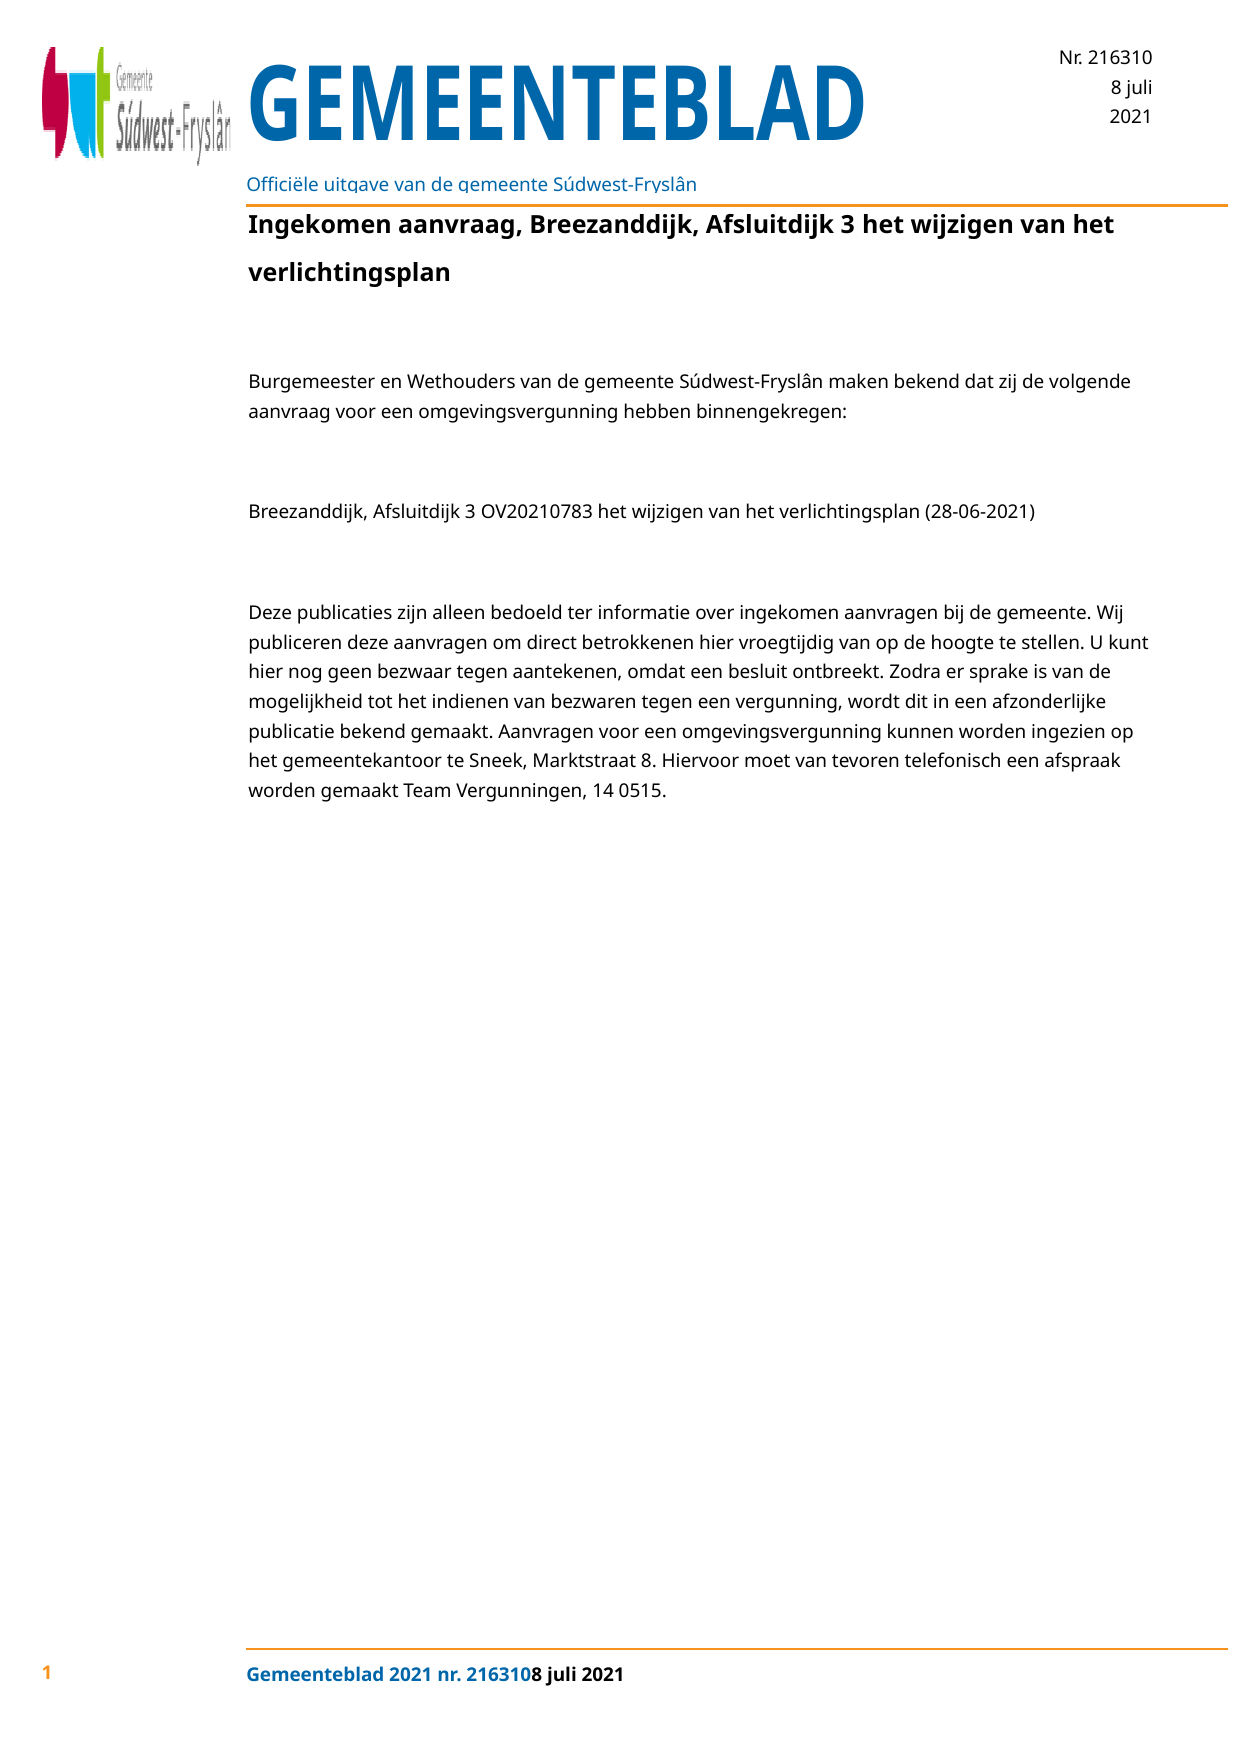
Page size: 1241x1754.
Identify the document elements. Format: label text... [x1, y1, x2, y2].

text Breezanddijk, Afsluitdijk 3 OV20210783 het wijzigen van het verlichtingsplan (28-06-2021) [248, 499, 1152, 524]
picture [41, 47, 231, 172]
text Ingekomen aanvraag, Breezanddijk, Afsluitdijk 3 het wijzigen van het verlichtingsplan [248, 207, 1152, 288]
text Deze publicaties zijn alleen bedoeld ter informatie over ingekomen aanvragen bij de gemeente. Wij publiceren deze aanvragen om direct betrokkenen hier vroegtijdig van op de hoogte te stellen. U kunt hier nog geen bezwaar tegen aantekenen, omdat een besluit ontbreekt. Zodra er sprake is van de mogelijkheid tot het indienen van bezwaren tegen een vergunning, wordt dit in een afzonderlijke publicatie bekend gemaakt. Aanvragen voor een omgevingsvergunning kunnen worden ingezien op het gemeentekantoor te Sneek, Marktstraat 8. Hiervoor moet van tevoren telefonisch een afspraak worden gemaakt Team Vergunningen, 14 0515. [248, 599, 1152, 803]
text Burgemeester en Wethouders van de gemeente Súdwest-Fryslân maken bekend dat zij de volgende aanvraag voor een omgevingsvergunning hebben binnengekregen: [248, 368, 1152, 424]
